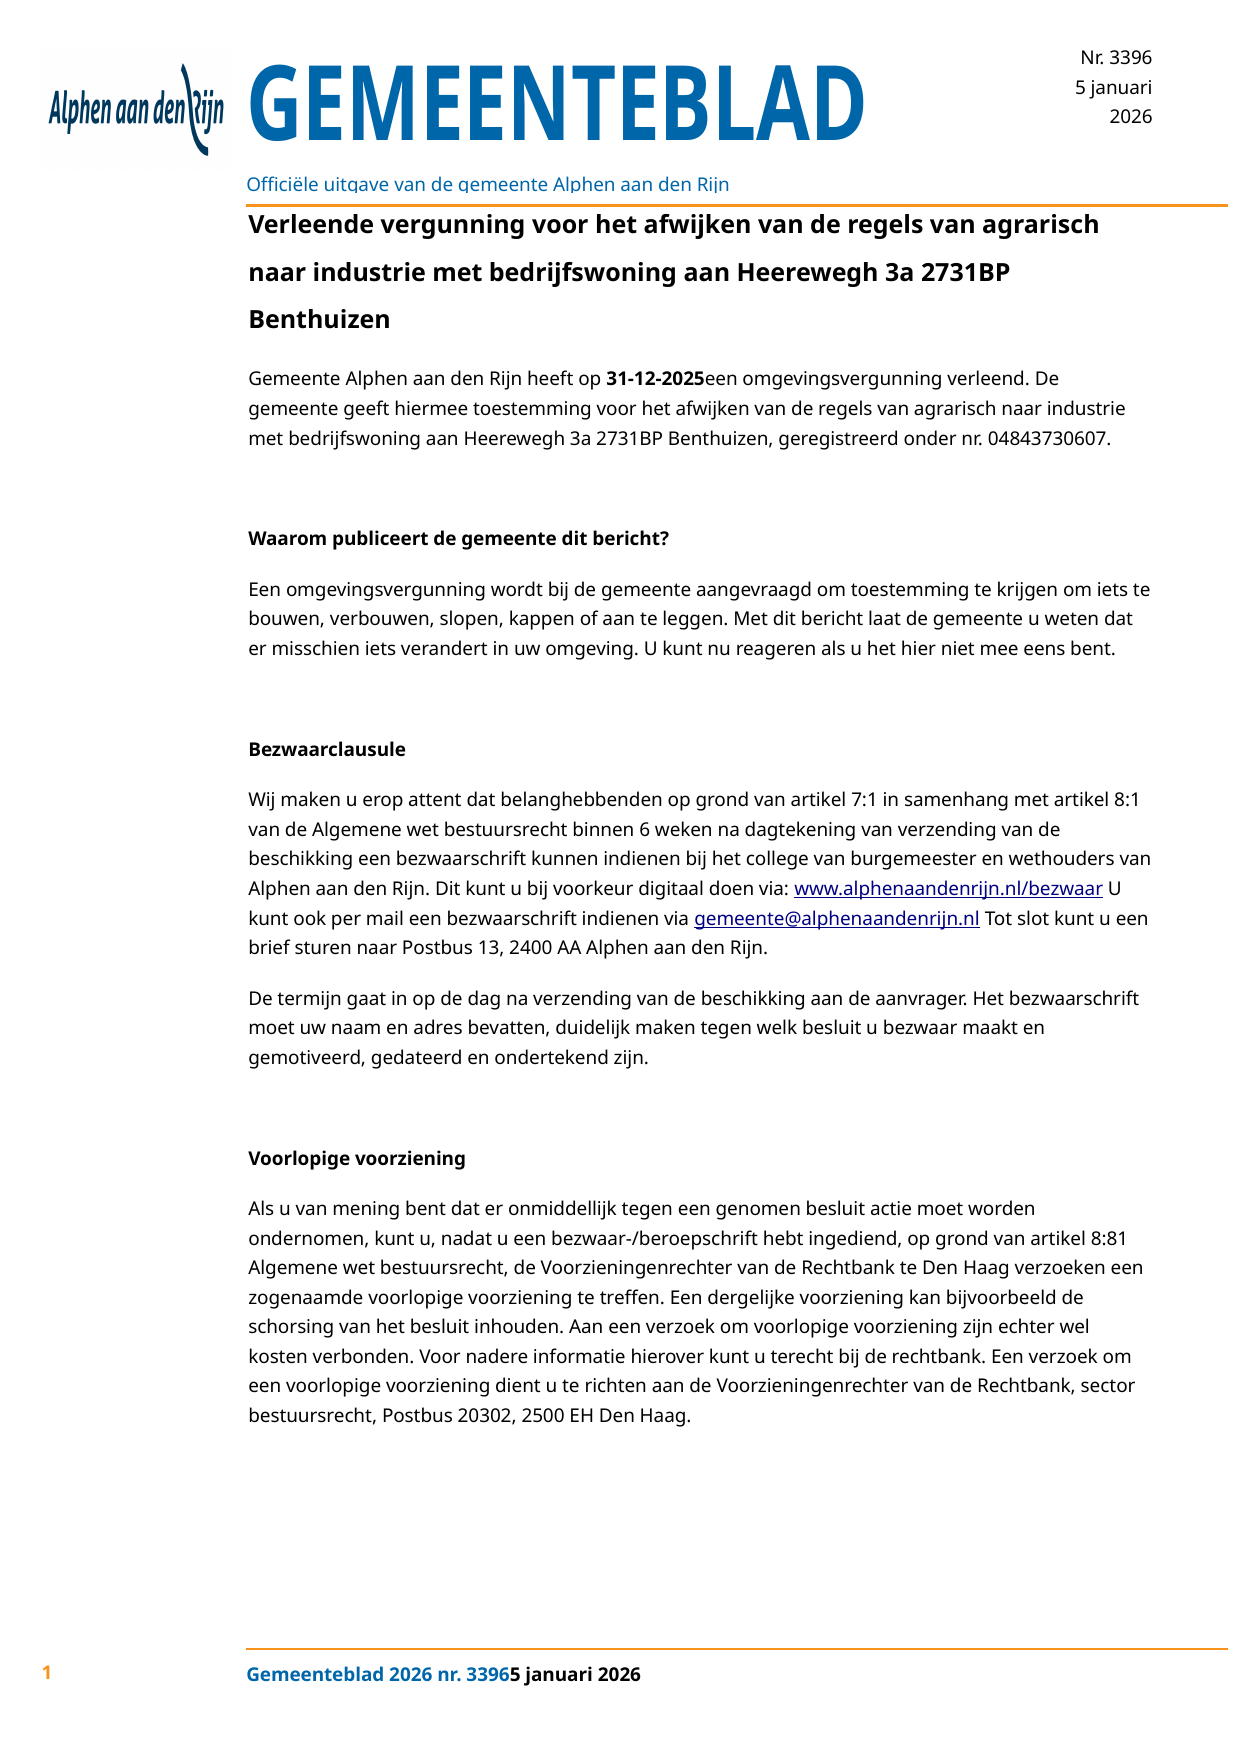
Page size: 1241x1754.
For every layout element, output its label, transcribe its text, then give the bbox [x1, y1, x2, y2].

picture [41, 47, 231, 172]
text Een omgevingsvergunning wordt bij de gemeente aangevraagd om toestemming te krijgen om iets te bouwen, verbouwen, slopen, kappen of aan te leggen. Met dit bericht laat de gemeente u weten dat er misschien iets verandert in uw omgeving. U kunt nu reageren als u het hier niet mee eens bent. [248, 576, 1152, 661]
text Wij maken u erop attent dat belanghebbenden op grond van artikel 7:1 in samenhang met artikel 8:1 van de Algemene wet bestuursrecht binnen 6 weken na dagtekening van verzending van de beschikking een bezwaarschrift kunnen indienen bij het college van burgemeester en wethouders van Alphen aan den Rijn. Dit kunt u bij voorkeur digitaal doen via: www.alphenaandenrijn.nl/bezwaar U kunt ook per mail een bezwaarschrift indienen via gemeente@alphenaandenrijn.nl Tot slot kunt u een brief sturen naar Postbus 13, 2400 AA Alphen aan den Rijn. [248, 786, 1152, 960]
text De termijn gaat in op de dag na verzending van de beschikking aan de aanvrager. Het bezwaarschrift moet uw naam en adres bevatten, duidelijk maken tegen welk besluit u bezwaar maakt en gemotiveerd, gedateerd en ondertekend zijn. [248, 985, 1152, 1069]
text Bezwaarclausule [248, 736, 1152, 762]
text Waarom publiceert de gemeente dit bericht? [248, 526, 1152, 551]
text Als u van mening bent dat er onmiddellijk tegen een genomen besluit actie moet worden ondernomen, kunt u, nadat u een bezwaar-/beroepschrift hebt ingediend, op grond van artikel 8:81 Algemene wet bestuursrecht, de Voorzieningenrechter van de Rechtbank te Den Haag verzoeken een zogenaamde voorlopige voorziening te treffen. Een dergelijke voorziening kan bijvoorbeeld de schorsing van het besluit inhouden. Aan een verzoek om voorlopige voorziening zijn echter wel kosten verbonden. Voor nadere informatie hierover kunt u terecht bij de rechtbank. Een verzoek om een voorlopige voorziening dient u te richten aan de Voorzieningenrechter van de Rechtbank, sector bestuursrecht, Postbus 20302, 2500 EH Den Haag. [248, 1195, 1152, 1428]
text Voorlopige voorziening [248, 1145, 1152, 1170]
text Verleende vergunning voor het afwijken van de regels van agrarisch naar industrie met bedrijfswoning aan Heerewegh 3a 2731BP Benthuizen [248, 207, 1152, 336]
text Gemeente Alphen aan den Rijn heeft op 31-12-2025een omgevingsvergunning verleend. De gemeente geeft hiermee toestemming voor het afwijken van de regels van agrarisch naar industrie met bedrijfswoning aan Heerewegh 3a 2731BP Benthuizen, geregistreerd onder nr. 04843730607. [248, 366, 1152, 450]
